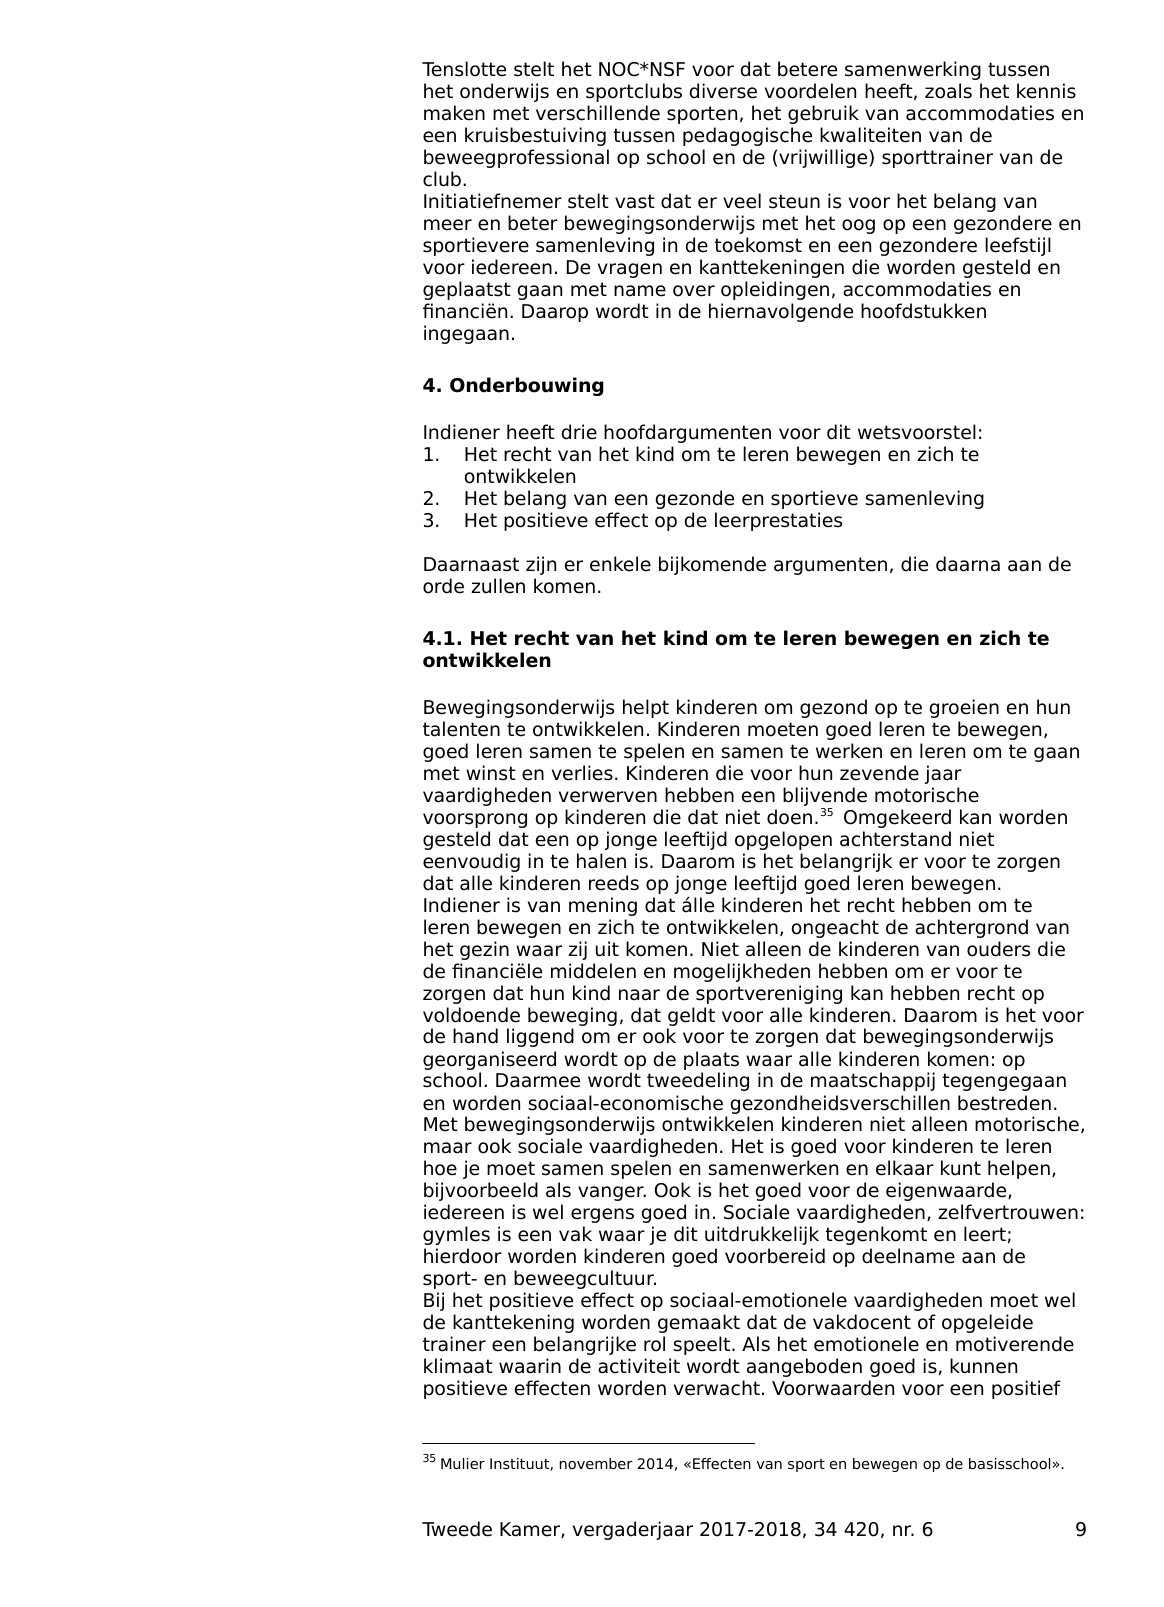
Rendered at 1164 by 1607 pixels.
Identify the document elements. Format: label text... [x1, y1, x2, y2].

text Indiener is van mening dat álle kinderen het recht hebben om te leren bewegen en zich te ontwikkelen, ongeacht de achtergrond van het gezin waar zij uit komen. Niet alleen de kinderen van ouders die de financiële middelen en mogelijkheden hebben om er voor te zorgen dat hun kind naar de sportvereniging kan hebben recht op voldoende beweging, dat geldt voor alle kinderen. Daarom is het voor de hand liggend om er ook voor te zorgen dat bewegingsonderwijs georganiseerd wordt op de plaats waar alle kinderen komen: op school. Daarmee wordt tweedeling in de maatschappij tegengegaan en worden sociaal-economische gezondheidsverschillen bestreden. [422, 894, 1087, 1114]
text Daarnaast zijn er enkele bijkomende argumenten, die daarna aan de orde zullen komen. [422, 554, 1087, 598]
text Tenslotte stelt het NOC*NSF voor dat betere samenwerking tussen het onderwijs en sportclubs diverse voordelen heeft, zoals het kennis maken met verschillende sporten, het gebruik van accommodaties en een kruisbestuiving tussen pedagogische kwaliteiten van de beweegprofessional op school en de (vrijwillige) sporttrainer van de club. [422, 59, 1087, 191]
subtitle 4. Onderbouwing [422, 375, 1087, 397]
text Indiener heeft drie hoofdargumenten voor dit wetsvoorstel: [422, 422, 1087, 444]
text 2. Het belang van een gezonde en sportieve samenleving [422, 488, 1087, 510]
text 3. Het positieve effect op de leerprestaties [422, 510, 1087, 532]
text Bewegingsonderwijs helpt kinderen om gezond op te groeien en hun talenten te ontwikkelen. Kinderen moeten goed leren te bewegen, goed leren samen te spelen en samen te werken en leren om te gaan met winst en verlies. Kinderen die voor hun zevende jaar vaardigheden verwerven hebben een blijvende motorische voorsprong op kinderen die dat niet doen. Omgekeerd kan worden gesteld dat een op jonge leeftijd opgelopen achterstand niet eenvoudig in te halen is. Daarom is het belangrijk er voor te zorgen dat alle kinderen reeds op jonge leeftijd goed leren bewegen. [422, 697, 1087, 894]
text Initiatiefnemer stelt vast dat er veel steun is voor het belang van meer en beter bewegingsonderwijs met het oog op een gezondere en sportievere samenleving in de toekomst en een gezondere leefstijl voor iedereen. De vragen en kanttekeningen die worden gesteld en geplaatst gaan met name over opleidingen, accommodaties en financiën. Daarop wordt in de hiernavolgende hoofdstukken ingegaan. [422, 191, 1087, 345]
text Bij het positieve effect op sociaal-emotionele vaardigheden moet wel de kanttekening worden gemaakt dat de vakdocent of opgeleide trainer een belangrijke rol speelt. Als het emotionele en motiverende klimaat waarin de activiteit wordt aangeboden goed is, kunnen positieve effecten worden verwacht. Voorwaarden voor een positief [422, 1290, 1087, 1400]
subtitle 4.1. Het recht van het kind om te leren bewegen en zich te ontwikkelen [422, 628, 1087, 672]
text Mulier Instituut, november 2014, «Effecten van sport en bewegen op de basisschool». [422, 1452, 1087, 1474]
text 1. Het recht van het kind om te leren bewegen en zich te ontwikkelen [422, 444, 1087, 488]
text Met bewegingsonderwijs ontwikkelen kinderen niet alleen motorische, maar ook sociale vaardigheden. Het is goed voor kinderen te leren hoe je moet samen spelen en samenwerken en elkaar kunt helpen, bijvoorbeeld als vanger. Ook is het goed voor de eigenwaarde, iedereen is wel ergens goed in. Sociale vaardigheden, zelfvertrouwen: gymles is een vak waar je dit uitdrukkelijk tegenkomt en leert; hierdoor worden kinderen goed voorbereid op deelname aan de sport- en beweegcultuur. [422, 1114, 1087, 1290]
